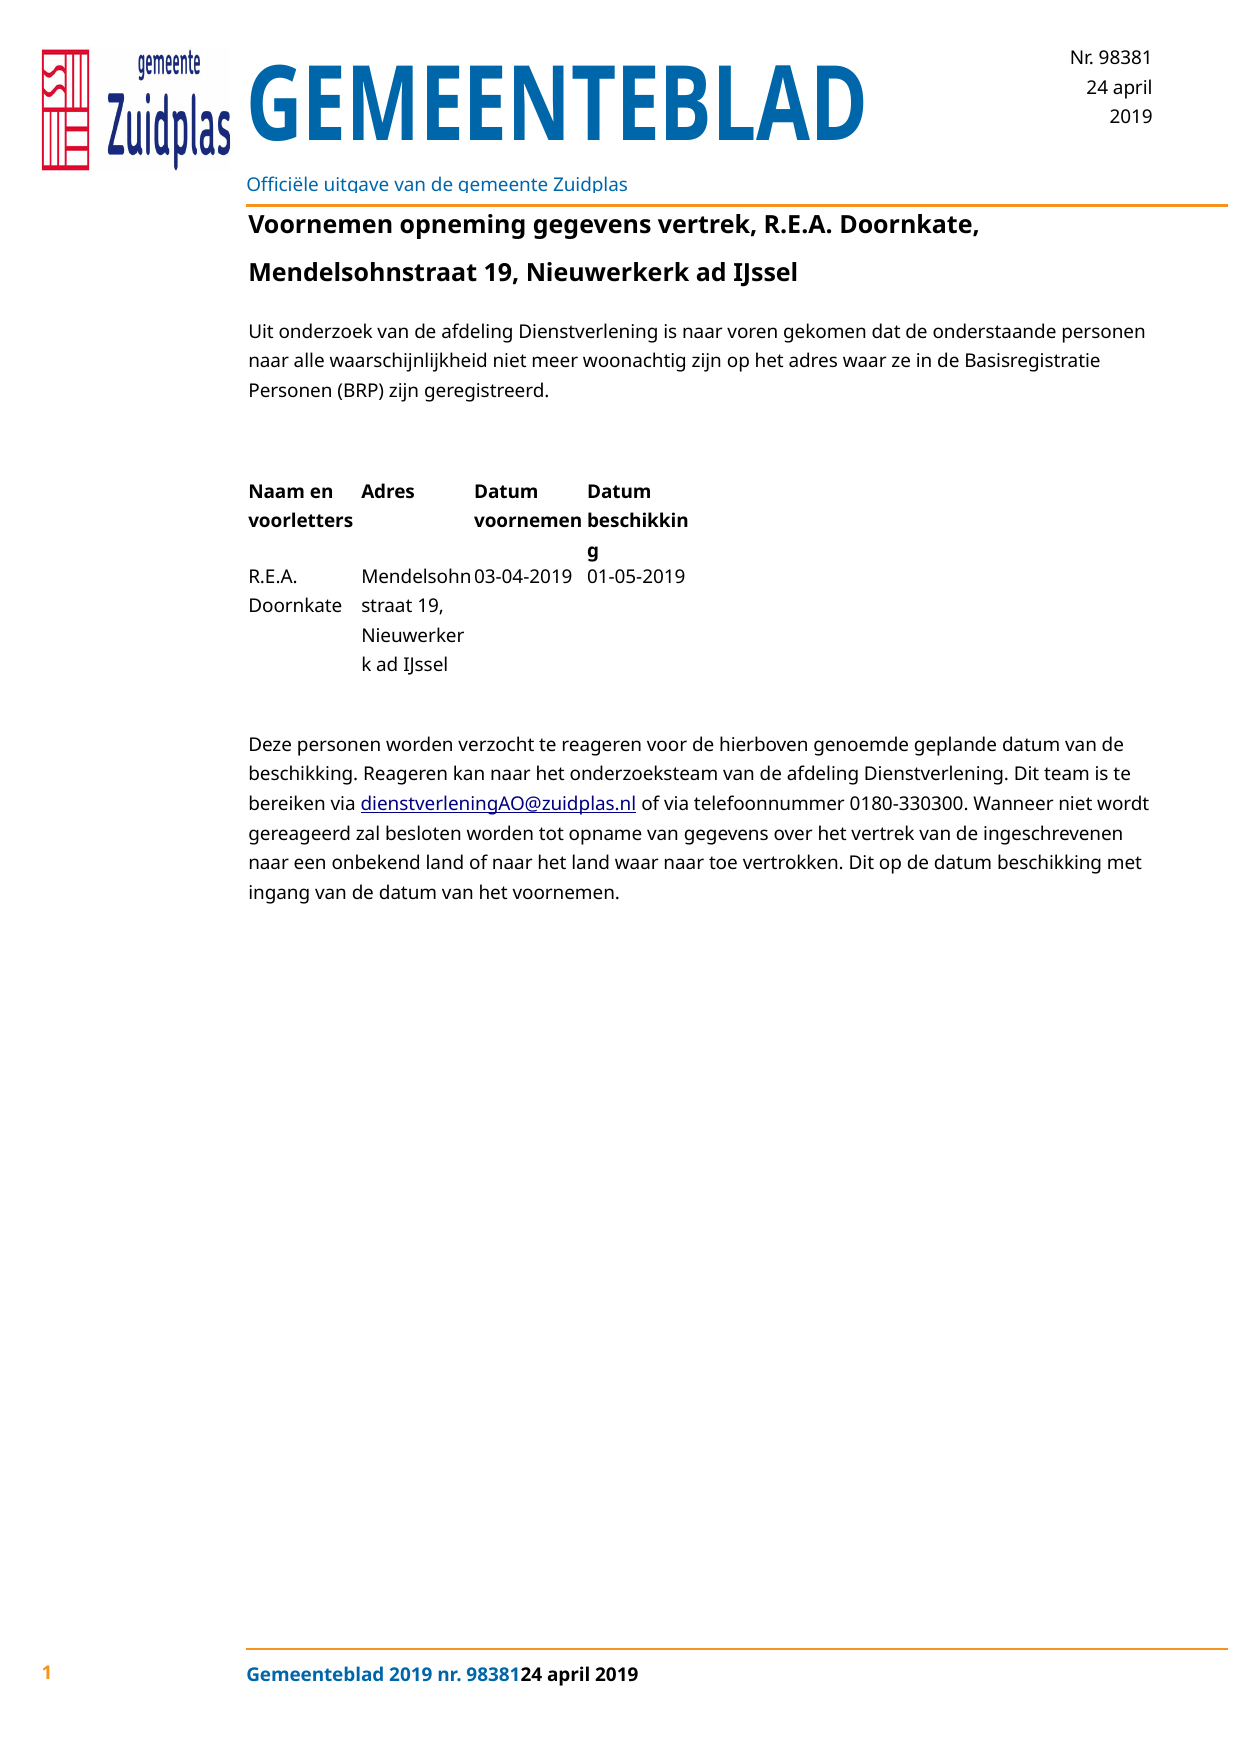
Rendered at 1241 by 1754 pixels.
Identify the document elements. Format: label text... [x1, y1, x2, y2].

table_cell Mendelsohnstraat 19, Nieuwerkerk ad IJssel [361, 563, 474, 677]
table_header Datum beschikking [587, 478, 700, 563]
table_header Adres [361, 478, 474, 563]
text Deze personen worden verzocht te reageren voor de hierboven genoemde geplande datum van de beschikking. Reageren kan naar het onderzoeksteam van de afdeling Dienstverlening. Dit team is te bereiken via dienstverleningAO@zuidplas.nl of via telefoonnummer 0180-330300. Wanneer niet wordt gereageerd zal besloten worden tot opname van gegevens over het vertrek van de ingeschrevenen naar een onbekend land of naar het land waar naar toe vertrokken. Dit op de datum beschikking met ingang van de datum van het voornemen. [248, 731, 1152, 905]
picture [41, 47, 231, 172]
table_header Datum voornemen [474, 478, 587, 563]
text Voornemen opneming gegevens vertrek, R.E.A. Doornkate, Mendelsohnstraat 19, Nieuwerkerk ad IJssel [248, 207, 1152, 288]
table_cell R.E.A. Doornkate [248, 563, 361, 677]
text Uit onderzoek van de afdeling Dienstverlening is naar voren gekomen dat de onderstaande personen naar alle waarschijnlijkheid niet meer woonachtig zijn op het adres waar ze in de Basisregistratie Personen (BRP) zijn geregistreerd. [248, 318, 1152, 403]
table_cell 03-04-2019 [474, 563, 587, 677]
table_cell 01-05-2019 [587, 563, 700, 677]
table_header Naam en voorletters [248, 478, 361, 563]
